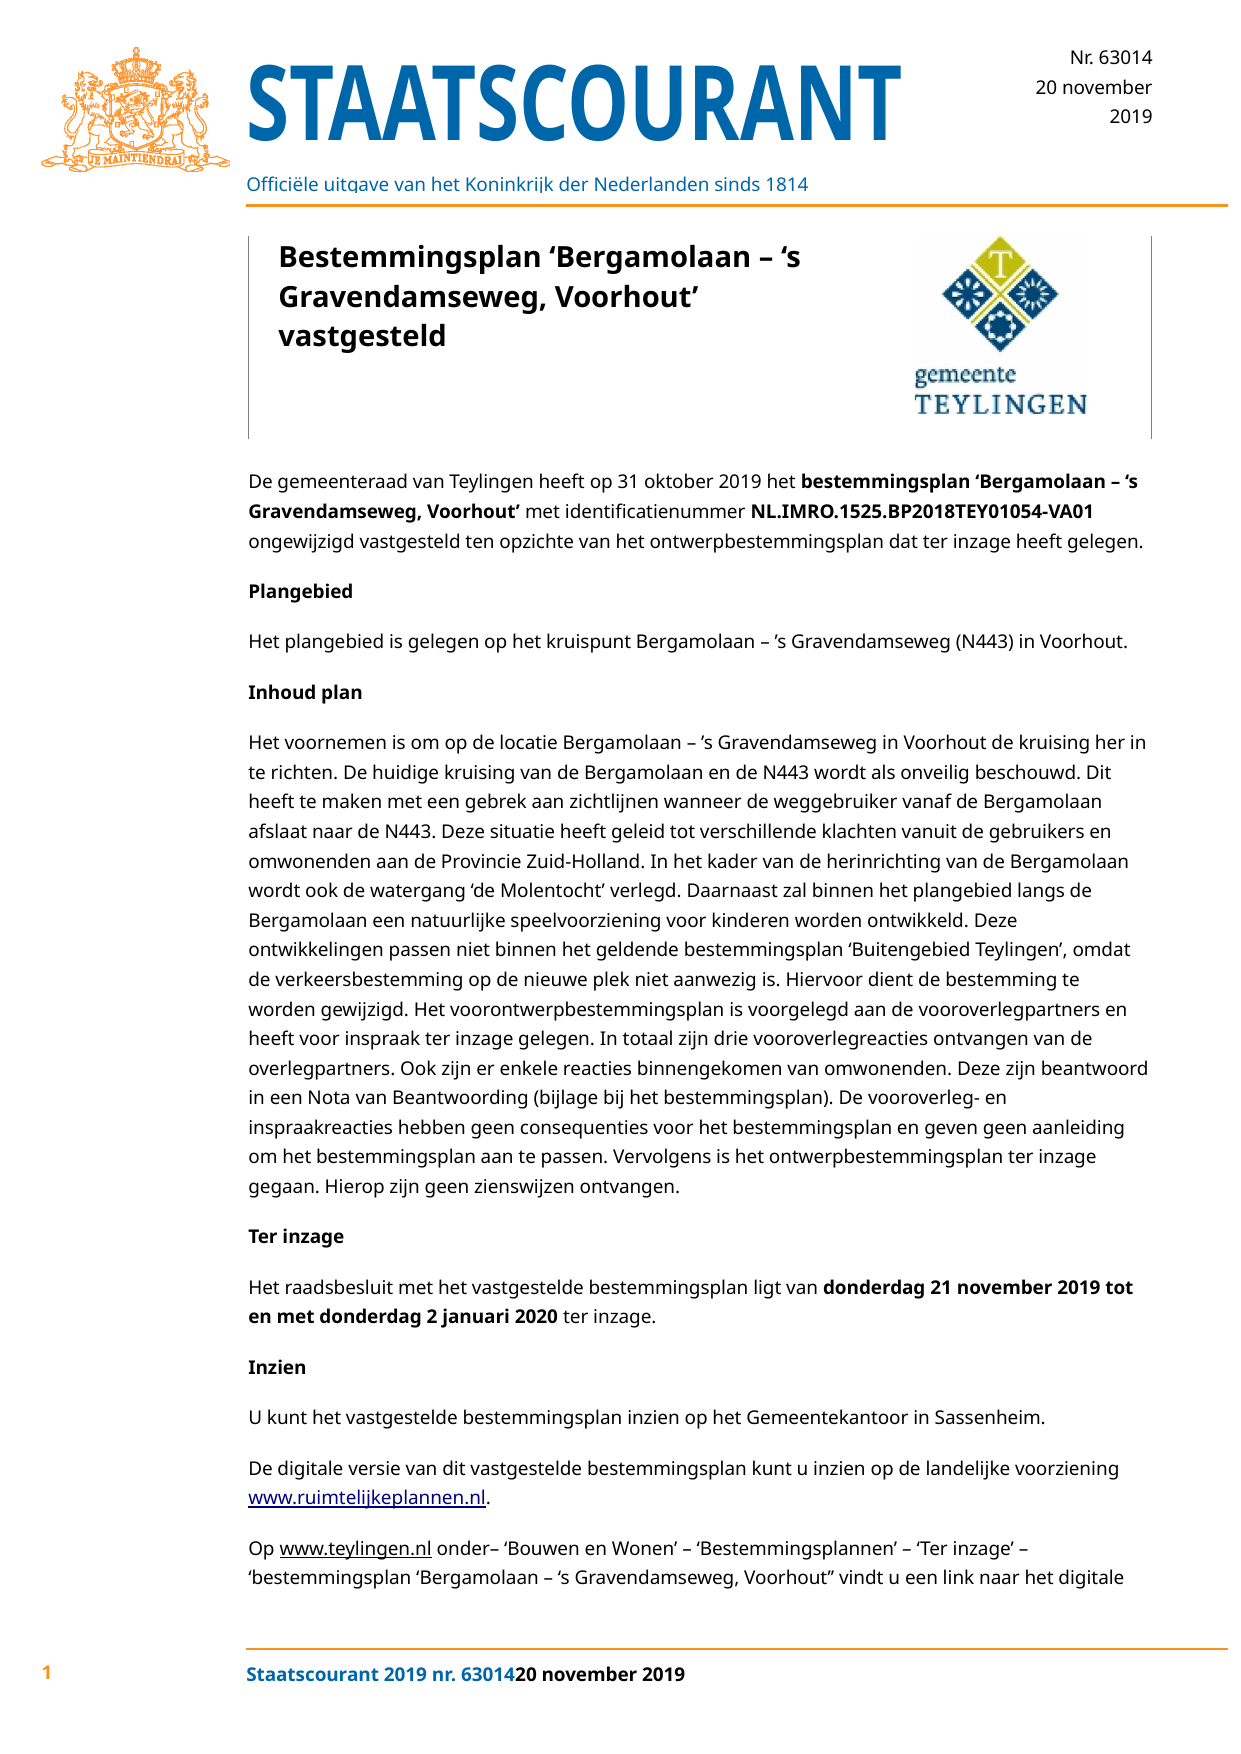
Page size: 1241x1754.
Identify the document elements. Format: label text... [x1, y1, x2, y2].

text De gemeenteraad van Teylingen heeft op 31 oktober 2019 het bestemmingsplan ‘Bergamolaan – ‘s Gravendamseweg, Voorhout’ met identificatienummer NL.IMRO.1525.BP2018TEY01054-VA01 ongewijzigd vastgesteld ten opzichte van het ontwerpbestemmingsplan dat ter inzage heeft gelegen. [248, 469, 1152, 553]
picture [914, 236, 1087, 414]
text Inzien [248, 1354, 1152, 1380]
text Ter inzage [248, 1224, 1152, 1249]
text Op www.teylingen.nl onder– ‘Bouwen en Wonen’ – ‘Bestemmingsplannen’ – ‘Ter inzage’ – ‘bestemmingsplan ‘Bergamolaan – ‘s Gravendamseweg, Voorhout’’ vindt u een link naar het digitale [248, 1535, 1152, 1590]
table_header Bestemmingsplan ‘Bergamolaan – ‘s Gravendamseweg, Voorhout’ vastgesteld [249, 236, 850, 439]
table_header [1087, 236, 1151, 413]
table_header [850, 236, 914, 413]
text Het plangebied is gelegen op het kruispunt Bergamolaan – ’s Gravendamseweg (N443) in Voorhout. [248, 629, 1152, 654]
table_header [850, 414, 1151, 439]
text De digitale versie van dit vastgestelde bestemmingsplan kunt u inzien op de landelijke voorziening www.ruimtelijkeplannen.nl. [248, 1455, 1152, 1510]
picture [41, 47, 231, 172]
text Het voornemen is om op de locatie Bergamolaan – ’s Gravendamseweg in Voorhout de kruising her in te richten. De huidige kruising van de Bergamolaan en de N443 wordt als onveilig beschouwd. Dit heeft te maken met een gebrek aan zichtlijnen wanneer de weggebruiker vanaf de Bergamolaan afslaat naar de N443. Deze situatie heeft geleid tot verschillende klachten vanuit de gebruikers en omwonenden aan de Provincie Zuid-Holland. In het kader van de herinrichting van de Bergamolaan wordt ook de watergang ‘de Molentocht’ verlegd. Daarnaast zal binnen het plangebied langs de Bergamolaan een natuurlijke speelvoorziening voor kinderen worden ontwikkeld. Deze ontwikkelingen passen niet binnen het geldende bestemmingsplan ‘Buitengebied Teylingen’, omdat de verkeersbestemming op de nieuwe plek niet aanwezig is. Hiervoor dient de bestemming te worden gewijzigd. Het voorontwerpbestemmingsplan is voorgelegd aan de vooroverlegpartners en heeft voor inspraak ter inzage gelegen. In totaal zijn drie vooroverlegreacties ontvangen van de overlegpartners. Ook zijn er enkele reacties binnengekomen van omwonenden. Deze zijn beantwoord in een Nota van Beantwoording (bijlage bij het bestemmingsplan). De vooroverleg- en inspraakreacties hebben geen consequenties voor het bestemmingsplan en geven geen aanleiding om het bestemmingsplan aan te passen. Vervolgens is het ontwerpbestemmingsplan ter inzage gegaan. Hierop zijn geen zienswijzen ontvangen. [248, 729, 1152, 1199]
text U kunt het vastgestelde bestemmingsplan inzien op het Gemeentekantoor in Sassenheim. [248, 1404, 1152, 1430]
text Het raadsbesluit met het vastgestelde bestemmingsplan ligt van donderdag 21 november 2019 tot en met donderdag 2 januari 2020 ter inzage. [248, 1274, 1152, 1329]
text Inhoud plan [248, 679, 1152, 705]
text Plangebied [248, 578, 1152, 604]
